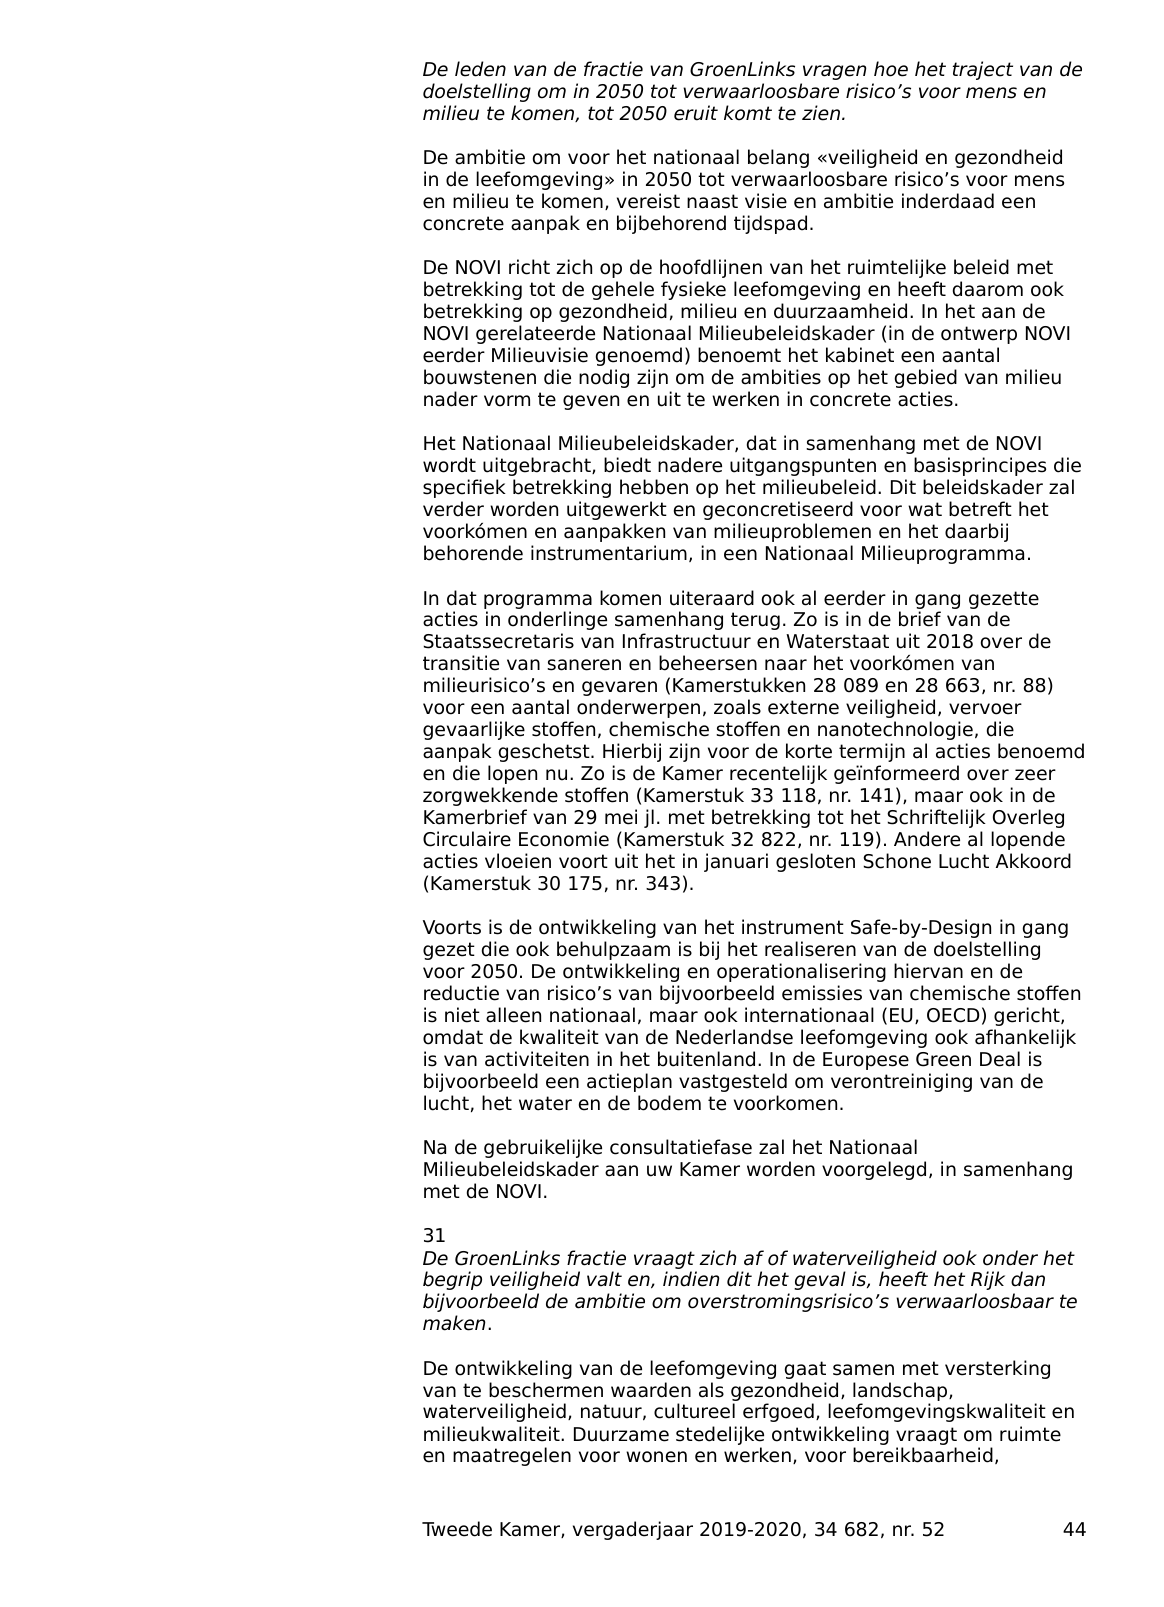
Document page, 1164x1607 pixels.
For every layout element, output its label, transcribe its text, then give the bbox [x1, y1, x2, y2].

text De ambitie om voor het nationaal belang «veiligheid en gezondheid in de leefomgeving» in 2050 tot verwaarloosbare risico’s voor mens en milieu te komen, vereist naast visie en ambitie inderdaad een concrete aanpak en bijbehorend tijdspad. [422, 147, 1087, 235]
text De leden van de fractie van GroenLinks vragen hoe het traject van de doelstelling om in 2050 tot verwaarloosbare risico’s voor mens en milieu te komen, tot 2050 eruit komt te zien. [422, 59, 1087, 125]
text Na de gebruikelijke consultatiefase zal het Nationaal Milieubeleidskader aan uw Kamer worden voorgelegd, in samenhang met de NOVI. [422, 1137, 1087, 1203]
text De ontwikkeling van de leefomgeving gaat samen met versterking van te beschermen waarden als gezondheid, landschap, waterveiligheid, natuur, cultureel erfgoed, leefomgevingskwaliteit en milieukwaliteit. Duurzame stedelijke ontwikkeling vraagt om ruimte en maatregelen voor wonen en werken, voor bereikbaarheid, [422, 1357, 1087, 1467]
text De GroenLinks fractie vraagt zich af of waterveiligheid ook onder het begrip veiligheid valt en, indien dit het geval is, heeft het Rijk dan bijvoorbeeld de ambitie om overstromingsrisico’s verwaarloosbaar te maken. [422, 1247, 1087, 1335]
text 31 [422, 1225, 1087, 1247]
text Voorts is de ontwikkeling van het instrument Safe-by-Design in gang gezet die ook behulpzaam is bij het realiseren van de doelstelling voor 2050. De ontwikkeling en operationalisering hiervan en de reductie van risico’s van bijvoorbeeld emissies van chemische stoffen is niet alleen nationaal, maar ook internationaal (EU, OECD) gericht, omdat de kwaliteit van de Nederlandse leefomgeving ook afhankelijk is van activiteiten in het buitenland. In de Europese Green Deal is bijvoorbeeld een actieplan vastgesteld om verontreiniging van de lucht, het water en de bodem te voorkomen. [422, 917, 1087, 1115]
text Het Nationaal Milieubeleidskader, dat in samenhang met de NOVI wordt uitgebracht, biedt nadere uitgangspunten en basisprincipes die specifiek betrekking hebben op het milieubeleid. Dit beleidskader zal verder worden uitgewerkt en geconcretiseerd voor wat betreft het voorkómen en aanpakken van milieuproblemen en het daarbij behorende instrumentarium, in een Nationaal Milieuprogramma. [422, 433, 1087, 565]
text De NOVI richt zich op de hoofdlijnen van het ruimtelijke beleid met betrekking tot de gehele fysieke leefomgeving en heeft daarom ook betrekking op gezondheid, milieu en duurzaamheid. In het aan de NOVI gerelateerde Nationaal Milieubeleidskader (in de ontwerp NOVI eerder Milieuvisie genoemd) benoemt het kabinet een aantal bouwstenen die nodig zijn om de ambities op het gebied van milieu nader vorm te geven en uit te werken in concrete acties. [422, 257, 1087, 411]
text In dat programma komen uiteraard ook al eerder in gang gezette acties in onderlinge samenhang terug. Zo is in de brief van de Staatssecretaris van Infrastructuur en Waterstaat uit 2018 over de transitie van saneren en beheersen naar het voorkómen van milieurisico’s en gevaren (Kamerstukken 28 089 en 28 663, nr. 88) voor een aantal onderwerpen, zoals externe veiligheid, vervoer gevaarlijke stoffen, chemische stoffen en nanotechnologie, die aanpak geschetst. Hierbij zijn voor de korte termijn al acties benoemd en die lopen nu. Zo is de Kamer recentelijk geïnformeerd over zeer zorgwekkende stoffen (Kamerstuk 33 118, nr. 141), maar ook in de Kamerbrief van 29 mei jl. met betrekking tot het Schriftelijk Overleg Circulaire Economie (Kamerstuk 32 822, nr. 119). Andere al lopende acties vloeien voort uit het in januari gesloten Schone Lucht Akkoord (Kamerstuk 30 175, nr. 343). [422, 587, 1087, 895]
